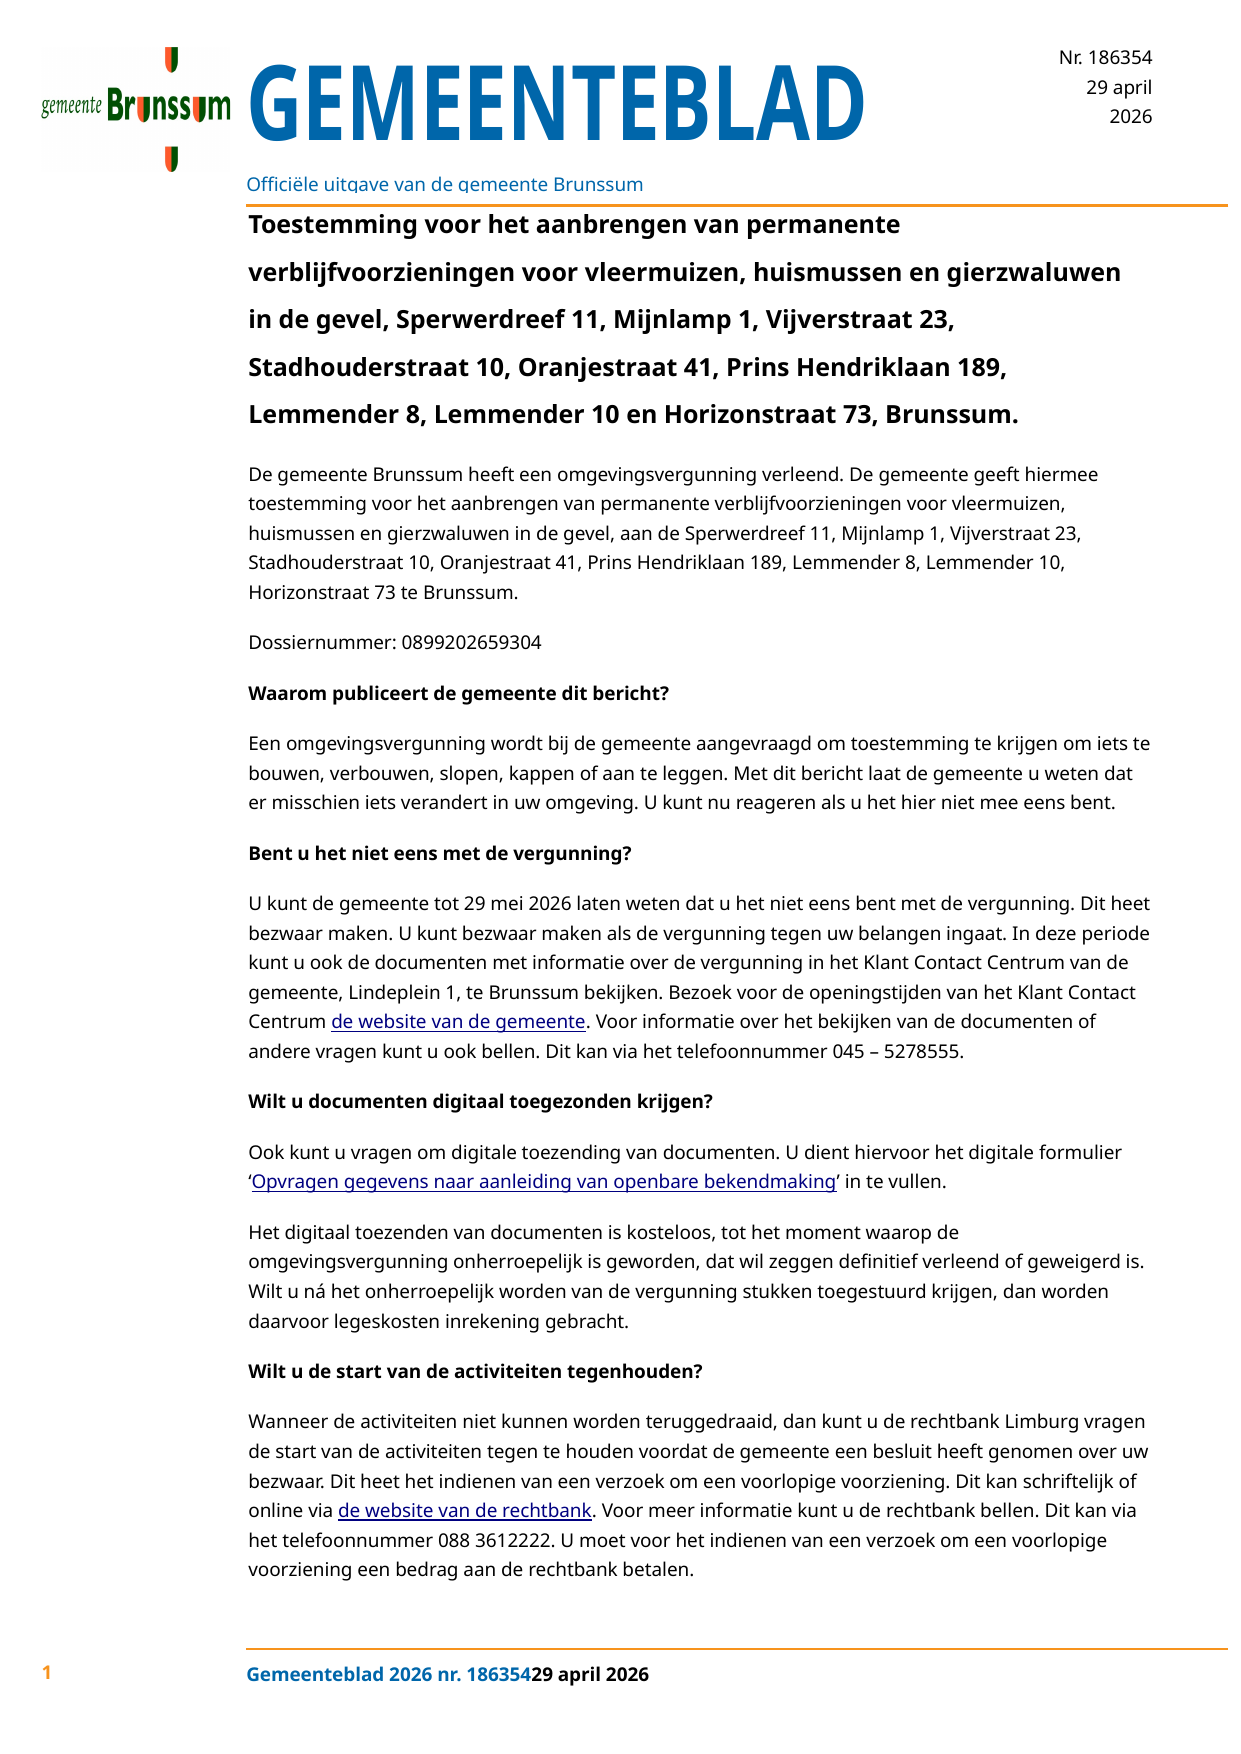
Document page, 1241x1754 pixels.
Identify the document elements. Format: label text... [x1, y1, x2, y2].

text Wanneer de activiteiten niet kunnen worden teruggedraaid, dan kunt u de rechtbank Limburg vragen de start van de activiteiten tegen te houden voordat de gemeente een besluit heeft genomen over uw bezwaar. Dit heet het indienen van een verzoek om een voorlopige voorziening. Dit kan schriftelijk of online via de website van de rechtbank. Voor meer informatie kunt u de rechtbank bellen. Dit kan via het telefoonnummer 088 3612222. U moet voor het indienen van een verzoek om een voorlopige voorziening een bedrag aan de rechtbank betalen. [248, 1409, 1152, 1582]
text De gemeente Brunssum heeft een omgevingsvergunning verleend. De gemeente geeft hiermee toestemming voor het aanbrengen van permanente verblijfvoorzieningen voor vleermuizen, huismussen en gierzwaluwen in de gevel, aan de Sperwerdreef 11, Mijnlamp 1, Vijverstraat 23, Stadhouderstraat 10, Oranjestraat 41, Prins Hendriklaan 189, Lemmender 8, Lemmender 10, Horizonstraat 73 te Brunssum. [248, 461, 1152, 605]
text Toestemming voor het aanbrengen van permanente verblijfvoorzieningen voor vleermuizen, huismussen en gierzwaluwen in de gevel, Sperwerdreef 11, Mijnlamp 1, Vijverstraat 23, Stadhouderstraat 10, Oranjestraat 41, Prins Hendriklaan 189, Lemmender 8, Lemmender 10 en Horizonstraat 73, Brunssum. [248, 207, 1152, 431]
text Het digitaal toezenden van documenten is kosteloos, tot het moment waarop de omgevingsvergunning onherroepelijk is geworden, dat wil zeggen definitief verleend of geweigerd is. Wilt u ná het onherroepelijk worden van de vergunning stukken toegestuurd krijgen, dan worden daarvoor legeskosten inrekening gebracht. [248, 1219, 1152, 1333]
text Wilt u documenten digitaal toegezonden krijgen? [248, 1089, 1152, 1114]
text Een omgevingsvergunning wordt bij de gemeente aangevraagd om toestemming te krijgen om iets te bouwen, verbouwen, slopen, kappen of aan te leggen. Met dit bericht laat de gemeente u weten dat er misschien iets verandert in uw omgeving. U kunt nu reageren als u het hier niet mee eens bent. [248, 730, 1152, 815]
text Wilt u de start van de activiteiten tegenhouden? [248, 1358, 1152, 1384]
text Dossiernummer: 0899202659304 [248, 629, 1152, 655]
text Waarom publiceert de gemeente dit bericht? [248, 680, 1152, 706]
text U kunt de gemeente tot 29 mei 2026 laten weten dat u het niet eens bent met de vergunning. Dit heet bezwaar maken. U kunt bezwaar maken als de vergunning tegen uw belangen ingaat. In deze periode kunt u ook de documenten met informatie over de vergunning in het Klant Contact Centrum van de gemeente, Lindeplein 1, te Brunssum bekijken. Bezoek voor de openingstijden van het Klant Contact Centrum de website van de gemeente. Voor informatie over het bekijken van de documenten of andere vragen kunt u ook bellen. Dit kan via het telefoonnummer 045 – 5278555. [248, 890, 1152, 1064]
picture [41, 47, 231, 172]
text Ook kunt u vragen om digitale toezending van documenten. U dient hiervoor het digitale formulier ‘Opvragen gegevens naar aanleiding van openbare bekendmaking’ in te vullen. [248, 1139, 1152, 1194]
text Bent u het niet eens met de vergunning? [248, 840, 1152, 866]
